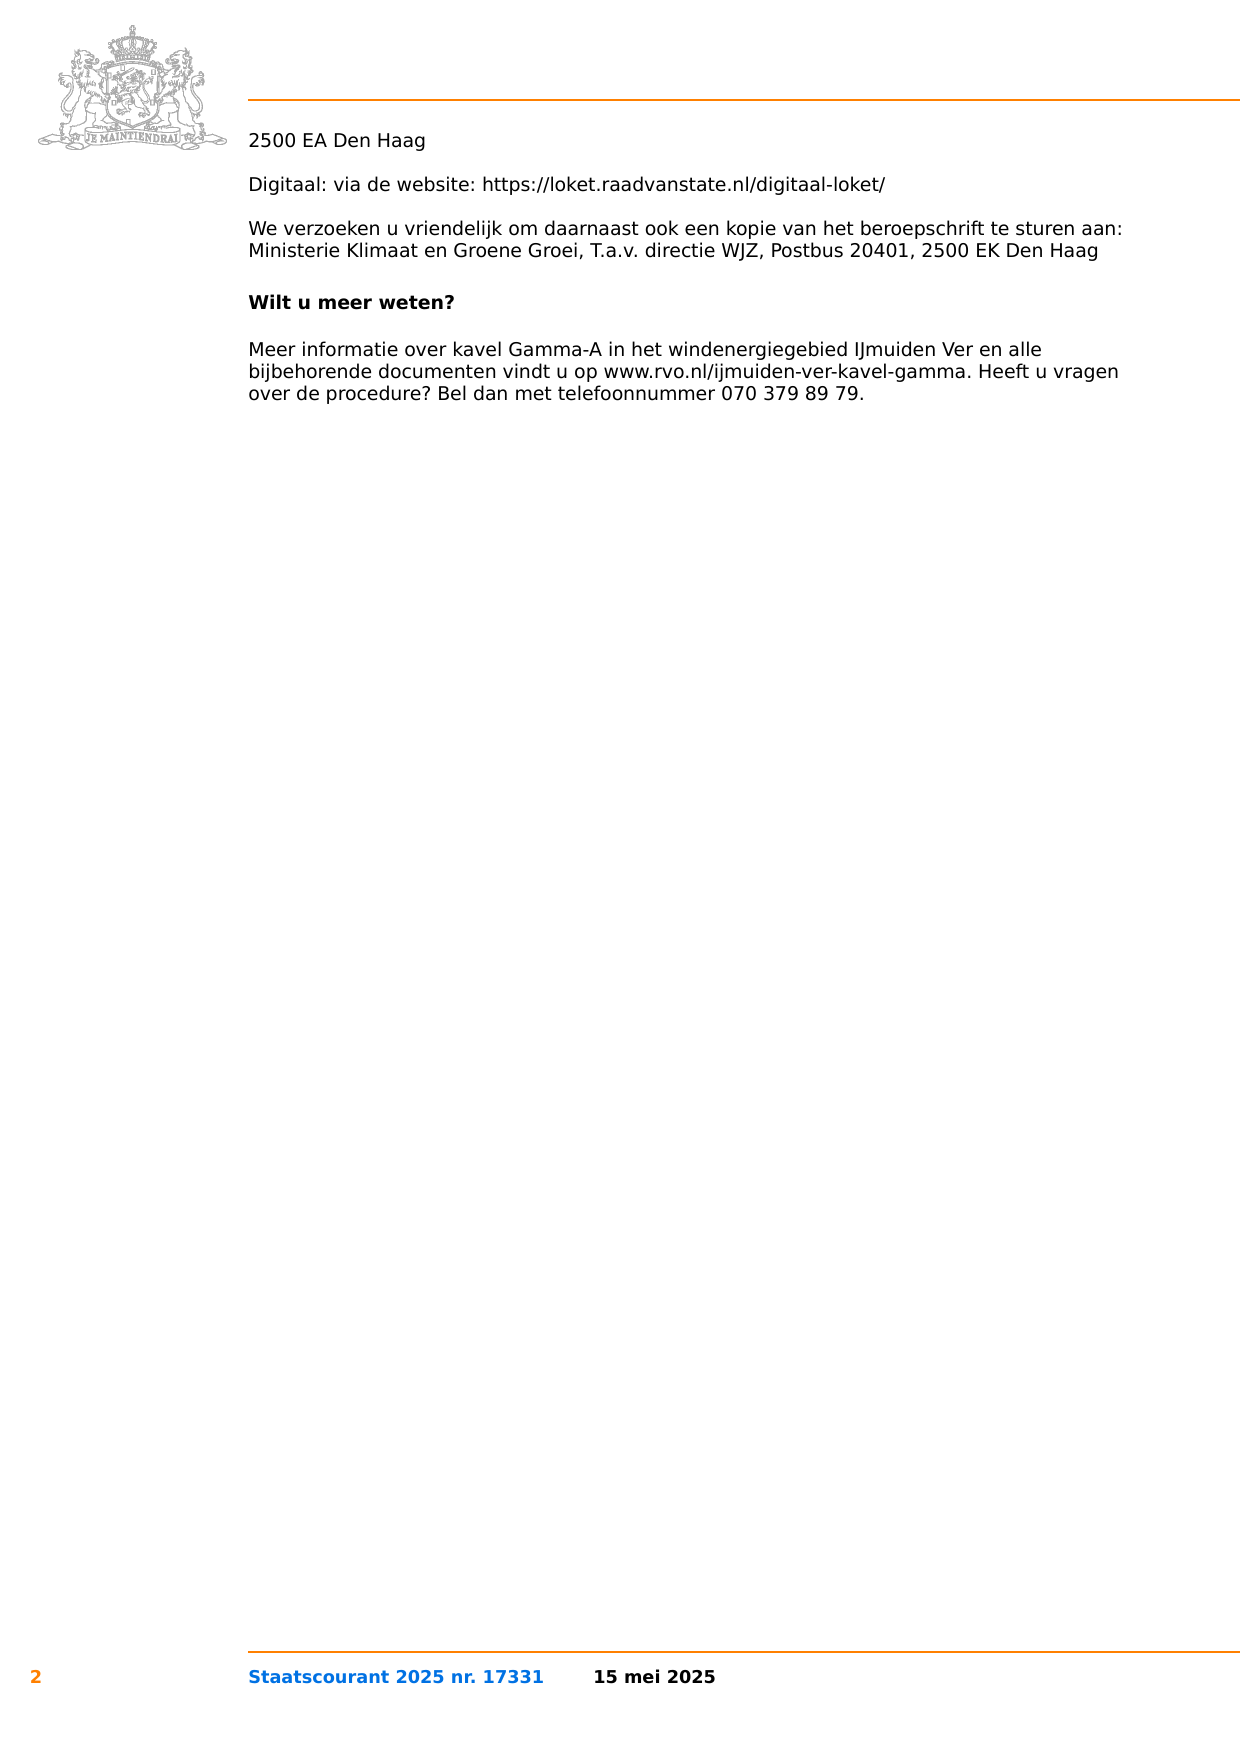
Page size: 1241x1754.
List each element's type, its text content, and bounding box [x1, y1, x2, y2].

text Meer informatie over kavel Gamma-A in het windenergiegebied IJmuiden Ver en alle bijbehorende documenten vindt u op www.rvo.nl/ijmuiden-ver-kavel-gamma. Heeft u vragen over de procedure? Bel dan met telefoonnummer 070 379 89 79. [248, 338, 1163, 404]
text We verzoeken u vriendelijk om daarnaast ook een kopie van het beroepschrift te sturen aan: Ministerie Klimaat en Groene Groei, T.a.v. directie WJZ, Postbus 20401, 2500 EK Den Haag [248, 218, 1163, 262]
subtitle Wilt u meer weten? [248, 292, 1163, 313]
text Digitaal: via de website: https://loket.raadvanstate.nl/digitaal-loket/ [248, 174, 1163, 196]
picture [38, 25, 227, 150]
text 2500 EA Den Haag [248, 130, 1163, 152]
